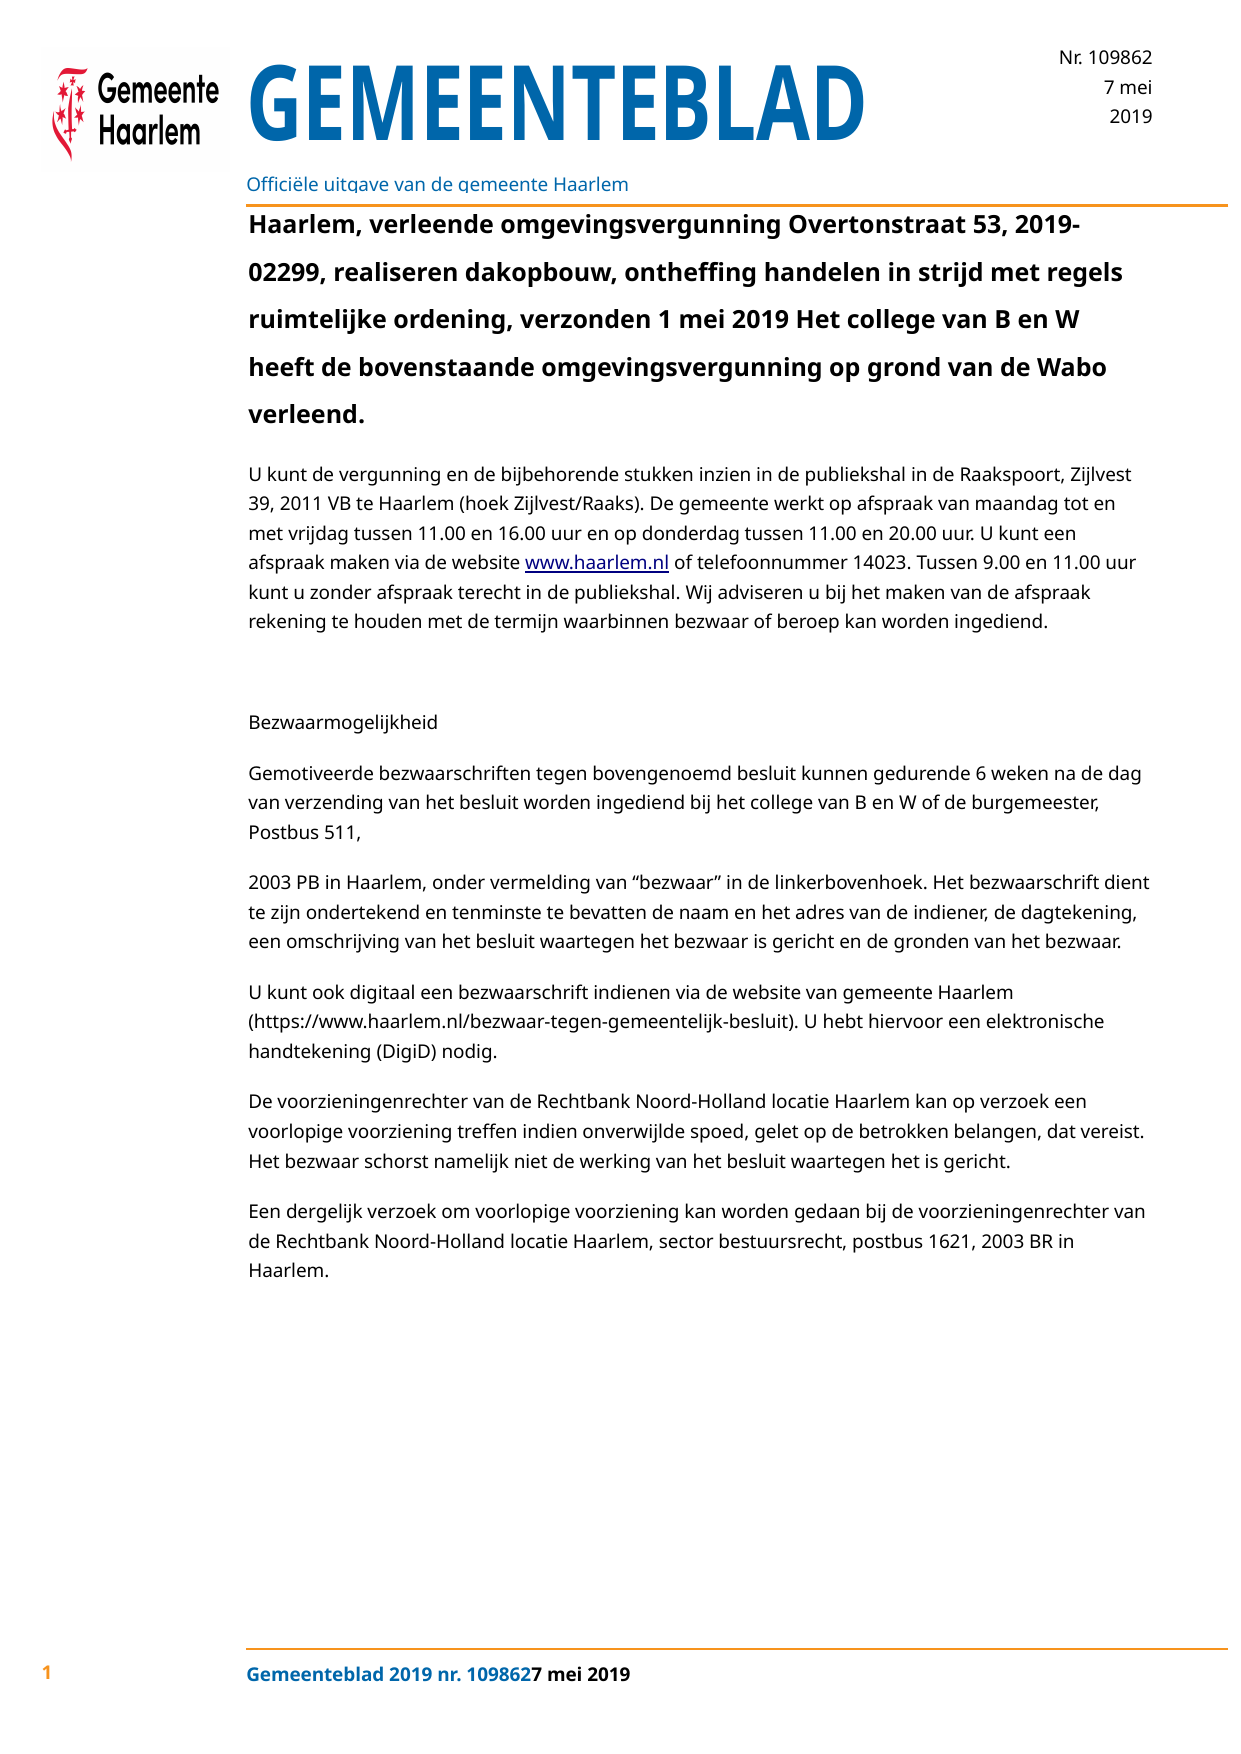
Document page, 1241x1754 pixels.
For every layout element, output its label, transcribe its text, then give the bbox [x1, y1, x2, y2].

text Bezwaarmogelijkheid [248, 709, 1152, 735]
text Gemotiveerde bezwaarschriften tegen bovengenoemd besluit kunnen gedurende 6 weken na de dag van verzending van het besluit worden ingediend bij het college van B en W of de burgemeester, Postbus 511, [248, 760, 1152, 845]
text Een dergelijk verzoek om voorlopige voorziening kan worden gedaan bij de voorzieningenrechter van de Rechtbank Noord-Holland locatie Haarlem, sector bestuursrecht, postbus 1621, 2003 BR in Haarlem. [248, 1198, 1152, 1283]
text Haarlem, verleende omgevingsvergunning Overtonstraat 53, 2019-02299, realiseren dakopbouw, ontheffing handelen in strijd met regels ruimtelijke ordening, verzonden 1 mei 2019 Het college van B en W heeft de bovenstaande omgevingsvergunning op grond van de Wabo verleend. [248, 207, 1152, 431]
text U kunt ook digitaal een bezwaarschrift indienen via de website van gemeente Haarlem (https://www.haarlem.nl/bezwaar-tegen-gemeentelijk-besluit). U hebt hiervoor een elektronische handtekening (DigiD) nodig. [248, 979, 1152, 1064]
picture [41, 47, 231, 172]
text U kunt de vergunning en de bijbehorende stukken inzien in de publiekshal in de Raakspoort, Zijlvest 39, 2011 VB te Haarlem (hoek Zijlvest/Raaks). De gemeente werkt op afspraak van maandag tot en met vrijdag tussen 11.00 en 16.00 uur en op donderdag tussen 11.00 en 20.00 uur. U kunt een afspraak maken via de website www.haarlem.nl of telefoonnummer 14023. Tussen 9.00 en 11.00 uur kunt u zonder afspraak terecht in de publiekshal. Wij adviseren u bij het maken van de afspraak rekening te houden met de termijn waarbinnen bezwaar of beroep kan worden ingediend. [248, 461, 1152, 634]
text De voorzieningenrechter van de Rechtbank Noord-Holland locatie Haarlem kan op verzoek een voorlopige voorziening treffen indien onverwijlde spoed, gelet op de betrokken belangen, dat vereist. Het bezwaar schorst namelijk niet de werking van het besluit waartegen het is gericht. [248, 1089, 1152, 1173]
text 2003 PB in Haarlem, onder vermelding van “bezwaar” in de linkerbovenhoek. Het bezwaarschrift dient te zijn ondertekend en tenminste te bevatten de naam en het adres van de indiener, de dagtekening, een omschrijving van het besluit waartegen het bezwaar is gericht en de gronden van het bezwaar. [248, 869, 1152, 954]
